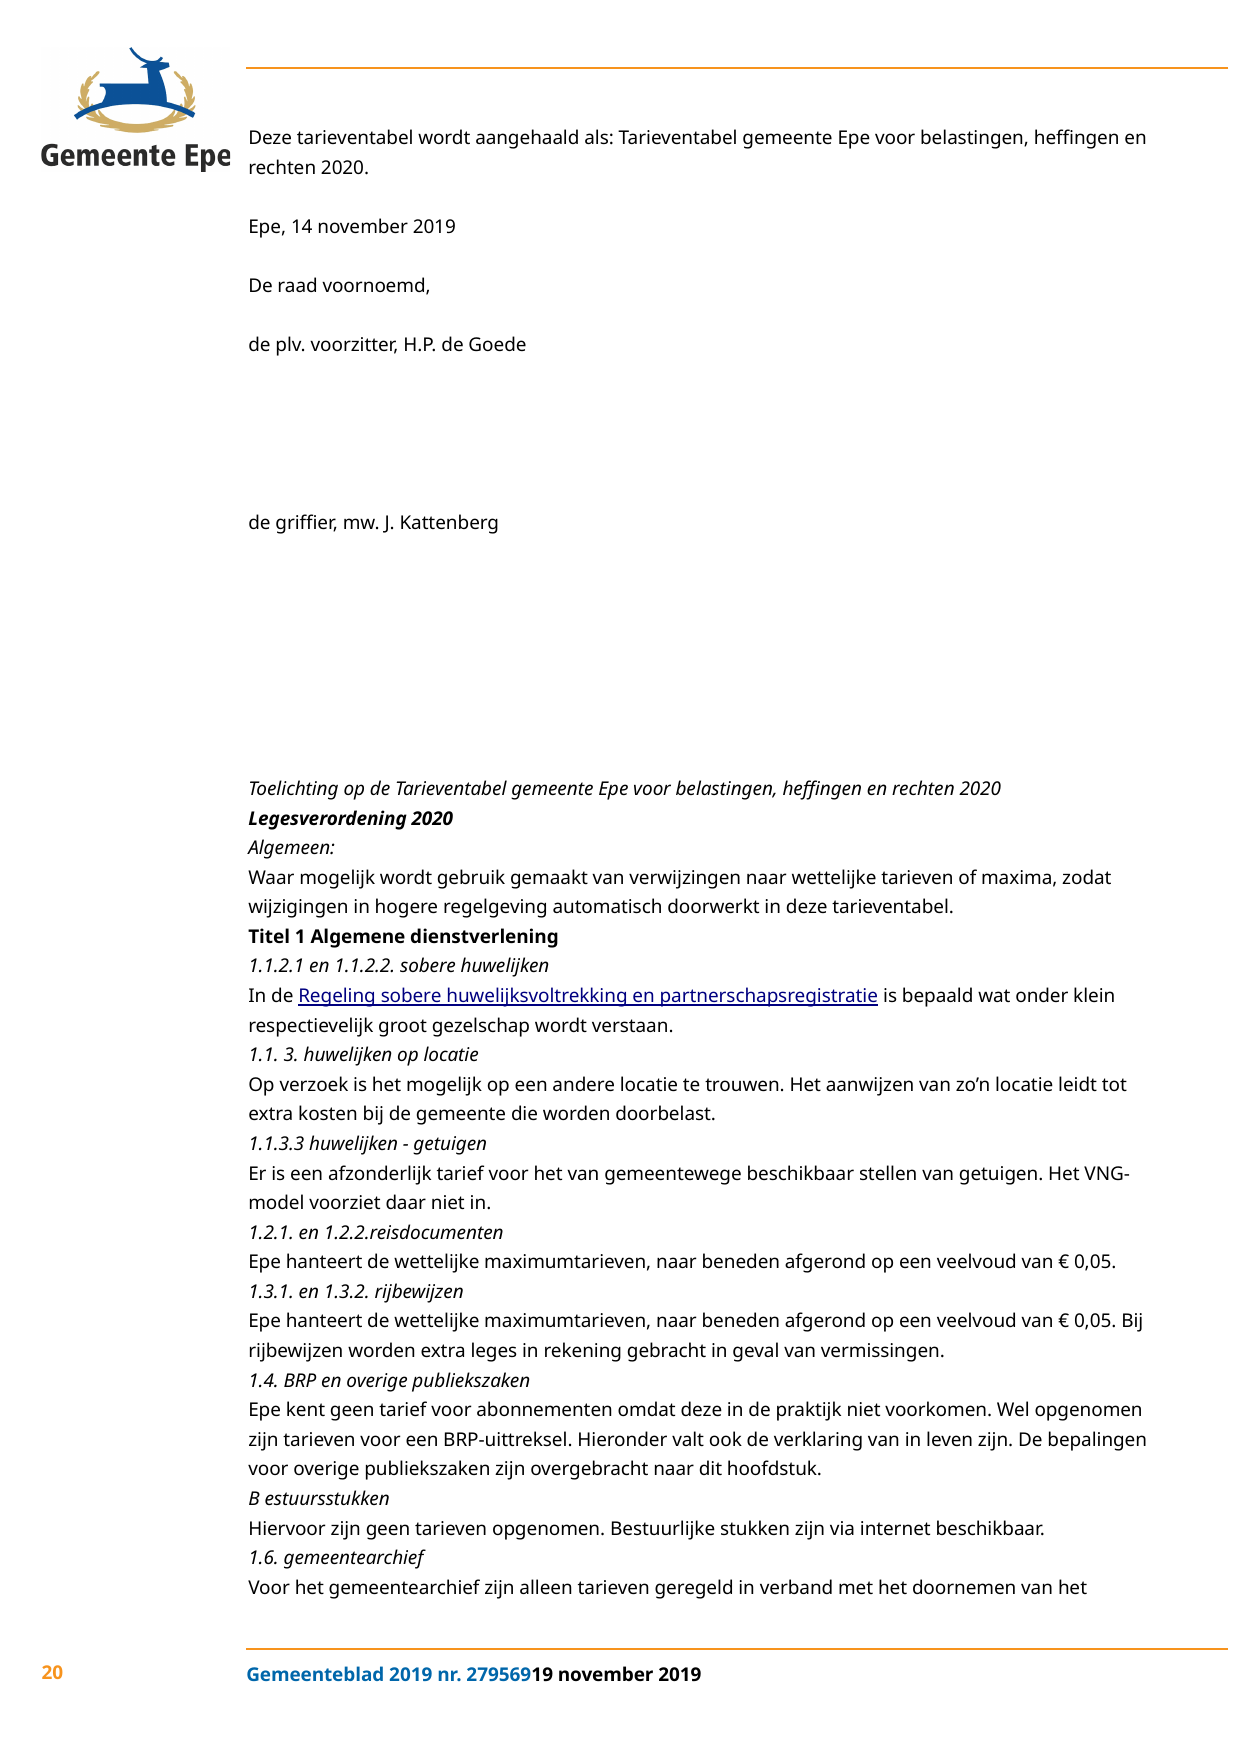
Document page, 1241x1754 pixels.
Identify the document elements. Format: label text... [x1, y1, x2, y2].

text In de Regeling sobere huwelijksvoltrekking en partnerschapsregistratie is bepaald wat onder klein respectievelijk groot gezelschap wordt verstaan. [248, 982, 1152, 1038]
text Titel 1 Algemene dienstverlening [248, 923, 1152, 949]
text 1.4. BRP en overige publiekszaken [248, 1367, 1152, 1393]
text 1.3.1. en 1.3.2. rijbewijzen [248, 1278, 1152, 1304]
text De raad voornoemd, [248, 272, 1152, 298]
text Waar mogelijk wordt gebruik gemaakt van verwijzingen naar wettelijke tarieven of maxima, zodat wijzigingen in hogere regelgeving automatisch doorwerkt in deze tarieventabel. [248, 864, 1152, 919]
text Hiervoor zijn geen tarieven opgenomen. Bestuurlijke stukken zijn via internet beschikbaar. [248, 1515, 1152, 1541]
text de plv. voorzitter, H.P. de Goede [248, 331, 1152, 357]
text Toelichting op de Tarieventabel gemeente Epe voor belastingen, heffingen en rechten 2020 [248, 775, 1152, 801]
text 1.6. gemeentearchief [248, 1544, 1152, 1570]
picture [41, 47, 231, 172]
text Voor het gemeentearchief zijn alleen tarieven geregeld in verband met het doornemen van het [248, 1574, 1152, 1600]
text Legesverordening 2020 [248, 805, 1152, 831]
text Epe, 14 november 2019 [248, 213, 1152, 239]
text 1.1. 3. huwelijken op locatie [248, 1041, 1152, 1067]
text Epe hanteert de wettelijke maximumtarieven, naar beneden afgerond op een veelvoud van € 0,05. [248, 1248, 1152, 1274]
text Er is een afzonderlijk tarief voor het van gemeentewege beschikbaar stellen van getuigen. Het VNG-model voorziet daar niet in. [248, 1160, 1152, 1215]
text 1.1.2.1 en 1.1.2.2. sobere huwelijken [248, 953, 1152, 978]
text Op verzoek is het mogelijk op een andere locatie te trouwen. Het aanwijzen van zo’n locatie leidt tot extra kosten bij de gemeente die worden doorbelast. [248, 1071, 1152, 1126]
text Algemeen: [248, 834, 1152, 860]
text Epe kent geen tarief voor abonnementen omdat deze in de praktijk niet voorkomen. Wel opgenomen zijn tarieven voor een BRP-uittreksel. Hieronder valt ook de verklaring van in leven zijn. De bepalingen voor overige publiekszaken zijn overgebracht naar dit hoofdstuk. [248, 1396, 1152, 1481]
text Deze tarieventabel wordt aangehaald als: Tarieventabel gemeente Epe voor belastingen, heffingen en rechten 2020. [248, 124, 1152, 180]
text 1.2.1. en 1.2.2.reisdocumenten [248, 1219, 1152, 1245]
text de griffier, mw. J. Kattenberg [248, 509, 1152, 535]
text 1.1.3.3 huwelijken - getuigen [248, 1130, 1152, 1156]
text B estuursstukken [248, 1485, 1152, 1511]
text Epe hanteert de wettelijke maximumtarieven, naar beneden afgerond op een veelvoud van € 0,05. Bij rijbewijzen worden extra leges in rekening gebracht in geval van vermissingen. [248, 1308, 1152, 1363]
